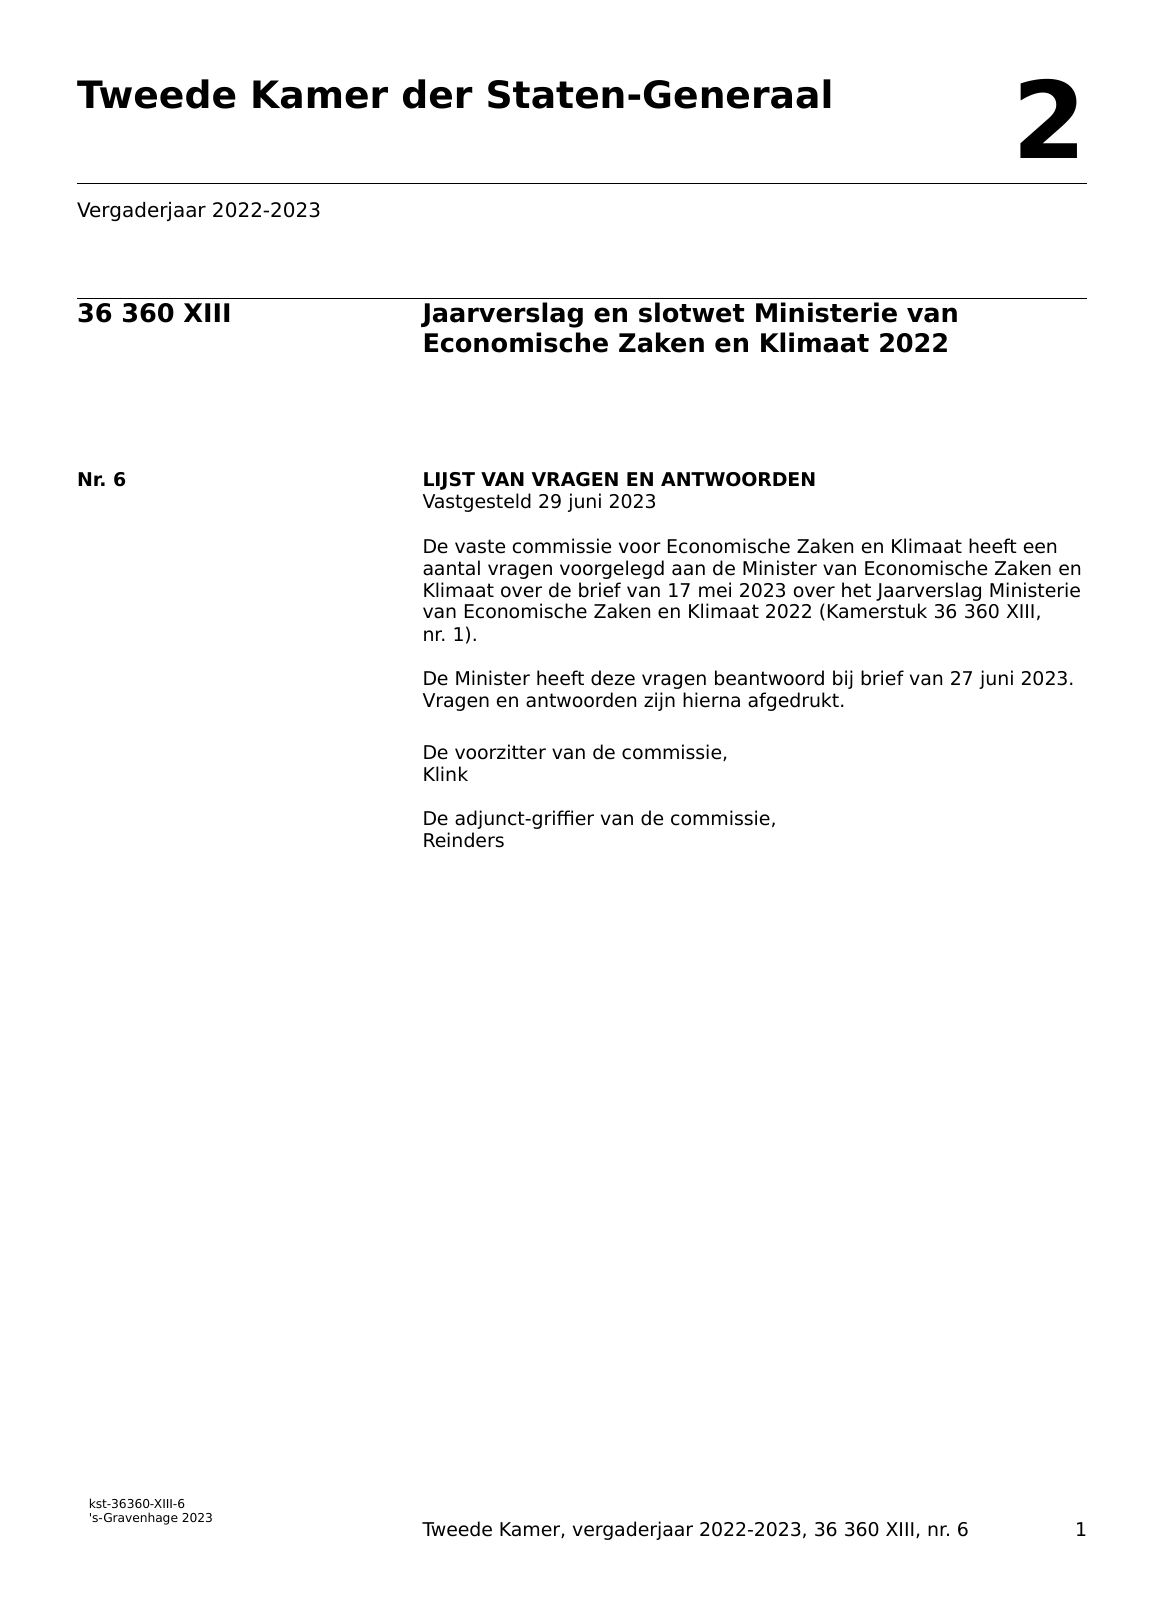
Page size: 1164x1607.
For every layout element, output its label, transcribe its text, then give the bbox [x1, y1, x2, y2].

text De Minister heeft deze vragen beantwoord bij brief van 27 juni 2023. Vragen en antwoorden zijn hierna afgedrukt. [422, 668, 1087, 712]
table_header Tweede Kamer der Staten-Generaal [77, 59, 886, 183]
text Vastgesteld 29 juni 2023 [422, 491, 1087, 513]
table_cell Vergaderjaar 2022-2023 [77, 184, 1087, 298]
text De adjunct-griffier van de commissie, Reinders [422, 808, 1087, 852]
text De vaste commissie voor Economische Zaken en Klimaat heeft een aantal vragen voorgelegd aan de Minister van Economische Zaken en Klimaat over de brief van 17 mei 2023 over het Jaarverslag Ministerie van Economische Zaken en Klimaat 2022 (Kamerstuk 36 360 XIII, nr. 1). [422, 536, 1087, 645]
subtitle Nr. 6 LIJST VAN VRAGEN EN ANTWOORDEN [77, 469, 1087, 491]
text De voorzitter van de commissie, Klink [422, 742, 1087, 786]
text kst-36360-XIII-6 [88, 1497, 323, 1511]
text 's-Gravenhage 2023 [88, 1511, 323, 1525]
table_header 2 [886, 59, 1087, 183]
subtitle 36 360 XIII Jaarverslag en slotwet Ministerie van Economische Zaken en Klimaat 2022 [77, 299, 1087, 358]
